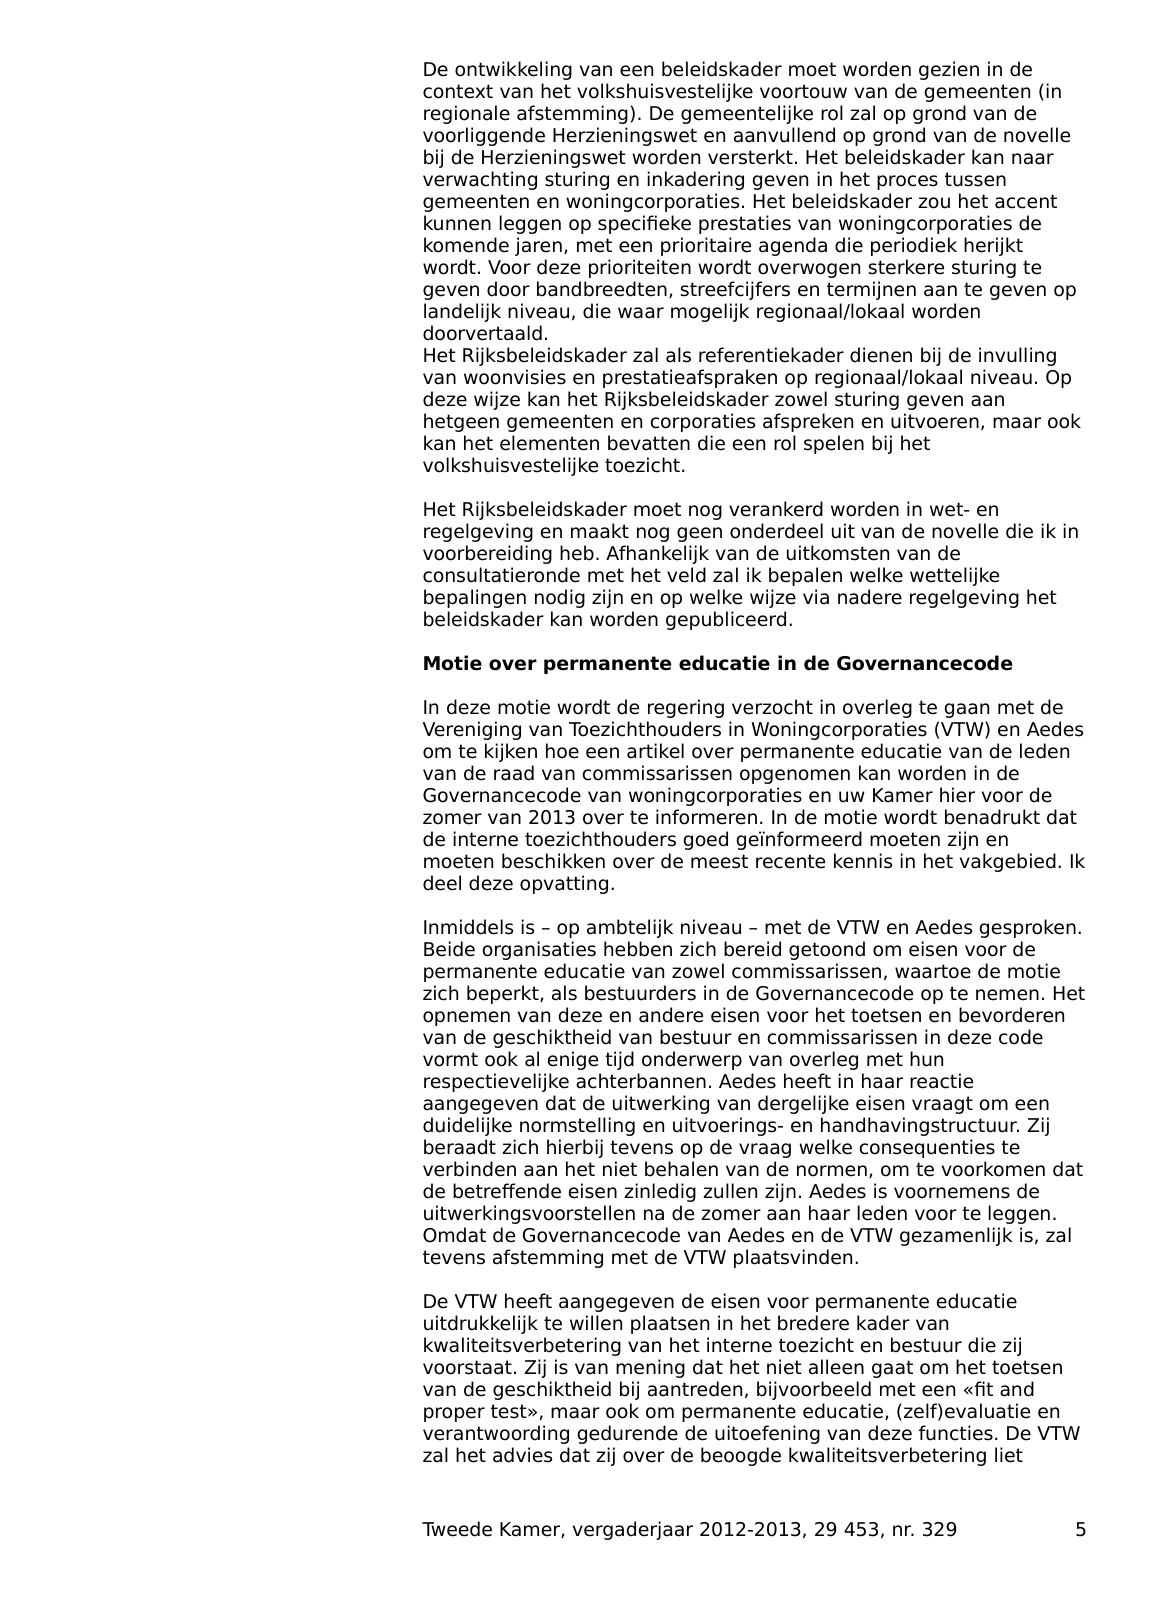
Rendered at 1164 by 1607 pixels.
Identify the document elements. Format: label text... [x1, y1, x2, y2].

text Het Rijksbeleidskader zal als referentiekader dienen bij de invulling van woonvisies en prestatieafspraken op regionaal/lokaal niveau. Op deze wijze kan het Rijksbeleidskader zowel sturing geven aan hetgeen gemeenten en corporaties afspreken en uitvoeren, maar ook kan het elementen bevatten die een rol spelen bij het volkshuisvestelijke toezicht. [422, 345, 1087, 477]
subtitle Motie over permanente educatie in de Governancecode [422, 653, 1087, 675]
text In deze motie wordt de regering verzocht in overleg te gaan met de Vereniging van Toezichthouders in Woningcorporaties (VTW) en Aedes om te kijken hoe een artikel over permanente educatie van de leden van de raad van commissarissen opgenomen kan worden in de Governancecode van woningcorporaties en uw Kamer hier voor de zomer van 2013 over te informeren. In de motie wordt benadrukt dat de interne toezichthouders goed geïnformeerd moeten zijn en moeten beschikken over de meest recente kennis in het vakgebied. Ik deel deze opvatting. [422, 697, 1087, 895]
text De ontwikkeling van een beleidskader moet worden gezien in de context van het volkshuisvestelijke voortouw van de gemeenten (in regionale afstemming). De gemeentelijke rol zal op grond van de voorliggende Herzieningswet en aanvullend op grond van de novelle bij de Herzieningswet worden versterkt. Het beleidskader kan naar verwachting sturing en inkadering geven in het proces tussen gemeenten en woningcorporaties. Het beleidskader zou het accent kunnen leggen op specifieke prestaties van woningcorporaties de komende jaren, met een prioritaire agenda die periodiek herijkt wordt. Voor deze prioriteiten wordt overwogen sterkere sturing te geven door bandbreedten, streefcijfers en termijnen aan te geven op landelijk niveau, die waar mogelijk regionaal/lokaal worden doorvertaald. [422, 59, 1087, 345]
text Het Rijksbeleidskader moet nog verankerd worden in wet- en regelgeving en maakt nog geen onderdeel uit van de novelle die ik in voorbereiding heb. Afhankelijk van de uitkomsten van de consultatieronde met het veld zal ik bepalen welke wettelijke bepalingen nodig zijn en op welke wijze via nadere regelgeving het beleidskader kan worden gepubliceerd. [422, 499, 1087, 631]
text De VTW heeft aangegeven de eisen voor permanente educatie uitdrukkelijk te willen plaatsen in het bredere kader van kwaliteitsverbetering van het interne toezicht en bestuur die zij voorstaat. Zij is van mening dat het niet alleen gaat om het toetsen van de geschiktheid bij aantreden, bijvoorbeeld met een «fit and proper test», maar ook om permanente educatie, (zelf)evaluatie en verantwoording gedurende de uitoefening van deze functies. De VTW zal het advies dat zij over de beoogde kwaliteitsverbetering liet [422, 1291, 1087, 1467]
text Inmiddels is – op ambtelijk niveau – met de VTW en Aedes gesproken. Beide organisaties hebben zich bereid getoond om eisen voor de permanente educatie van zowel commissarissen, waartoe de motie zich beperkt, als bestuurders in de Governancecode op te nemen. Het opnemen van deze en andere eisen voor het toetsen en bevorderen van de geschiktheid van bestuur en commissarissen in deze code vormt ook al enige tijd onderwerp van overleg met hun respectievelijke achterbannen. Aedes heeft in haar reactie aangegeven dat de uitwerking van dergelijke eisen vraagt om een duidelijke normstelling en uitvoerings- en handhavingstructuur. Zij beraadt zich hierbij tevens op de vraag welke consequenties te verbinden aan het niet behalen van de normen, om te voorkomen dat de betreffende eisen zinledig zullen zijn. Aedes is voornemens de uitwerkingsvoorstellen na de zomer aan haar leden voor te leggen. Omdat de Governancecode van Aedes en de VTW gezamenlijk is, zal tevens afstemming met de VTW plaatsvinden. [422, 917, 1087, 1269]
